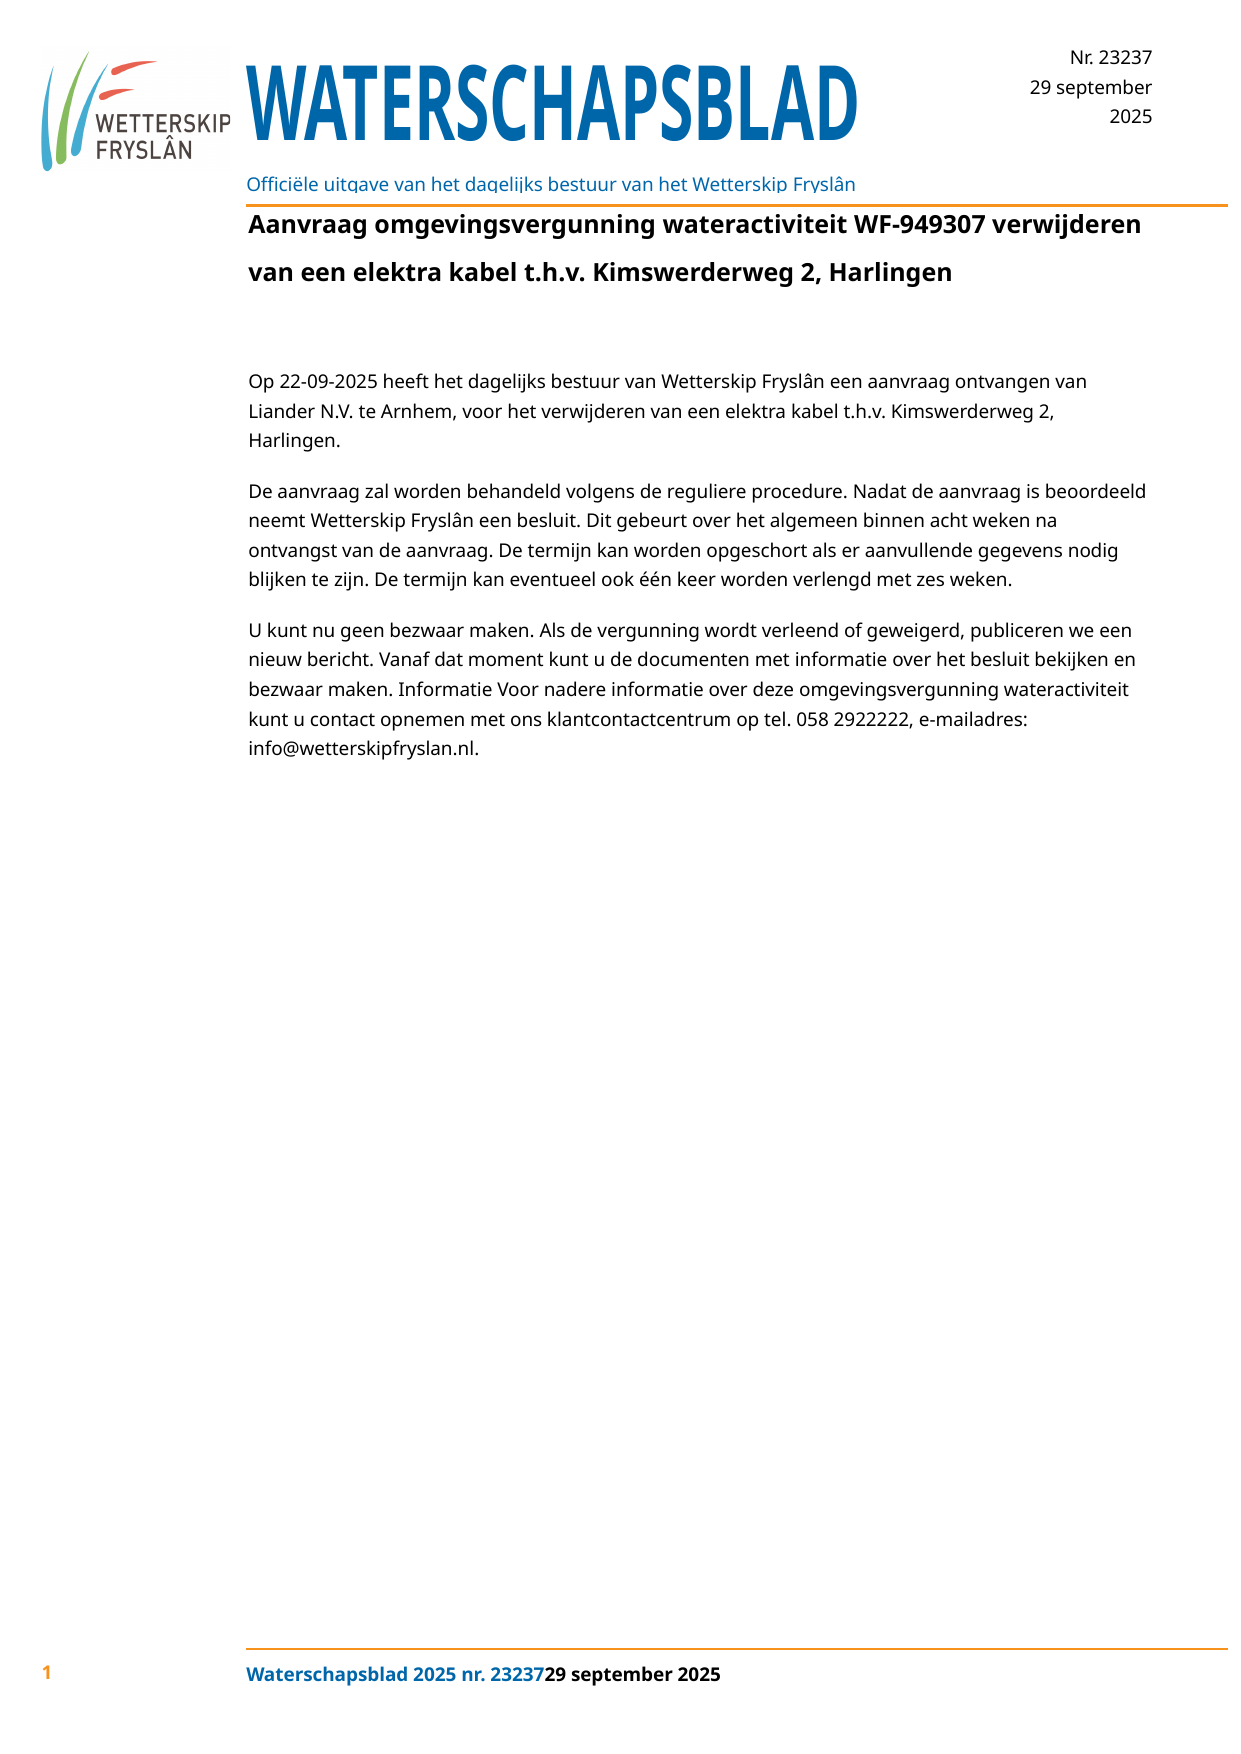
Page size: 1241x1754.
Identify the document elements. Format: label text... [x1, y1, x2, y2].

text De aanvraag zal worden behandeld volgens de reguliere procedure. Nadat de aanvraag is beoordeeld neemt Wetterskip Fryslân een besluit. Dit gebeurt over het algemeen binnen acht weken na ontvangst van de aanvraag. De termijn kan worden opgeschort als er aanvullende gegevens nodig blijken te zijn. De termijn kan eventueel ook één keer worden verlengd met zes weken. [248, 478, 1152, 592]
picture [41, 47, 231, 172]
text Op 22-09-2025 heeft het dagelijks bestuur van Wetterskip Fryslân een aanvraag ontvangen van Liander N.V. te Arnhem, voor het verwijderen van een elektra kabel t.h.v. Kimswerderweg 2, Harlingen. [248, 368, 1152, 453]
text U kunt nu geen bezwaar maken. Als de vergunning wordt verleend of geweigerd, publiceren we een nieuw bericht. Vanaf dat moment kunt u de documenten met informatie over het besluit bekijken en bezwaar maken. Informatie Voor nadere informatie over deze omgevingsvergunning wateractiviteit kunt u contact opnemen met ons klantcontactcentrum op tel. 058 2922222, e-mailadres: info@wetterskipfryslan.nl. [248, 617, 1152, 761]
text Aanvraag omgevingsvergunning wateractiviteit WF-949307 verwijderen van een elektra kabel t.h.v. Kimswerderweg 2, Harlingen [248, 207, 1152, 288]
